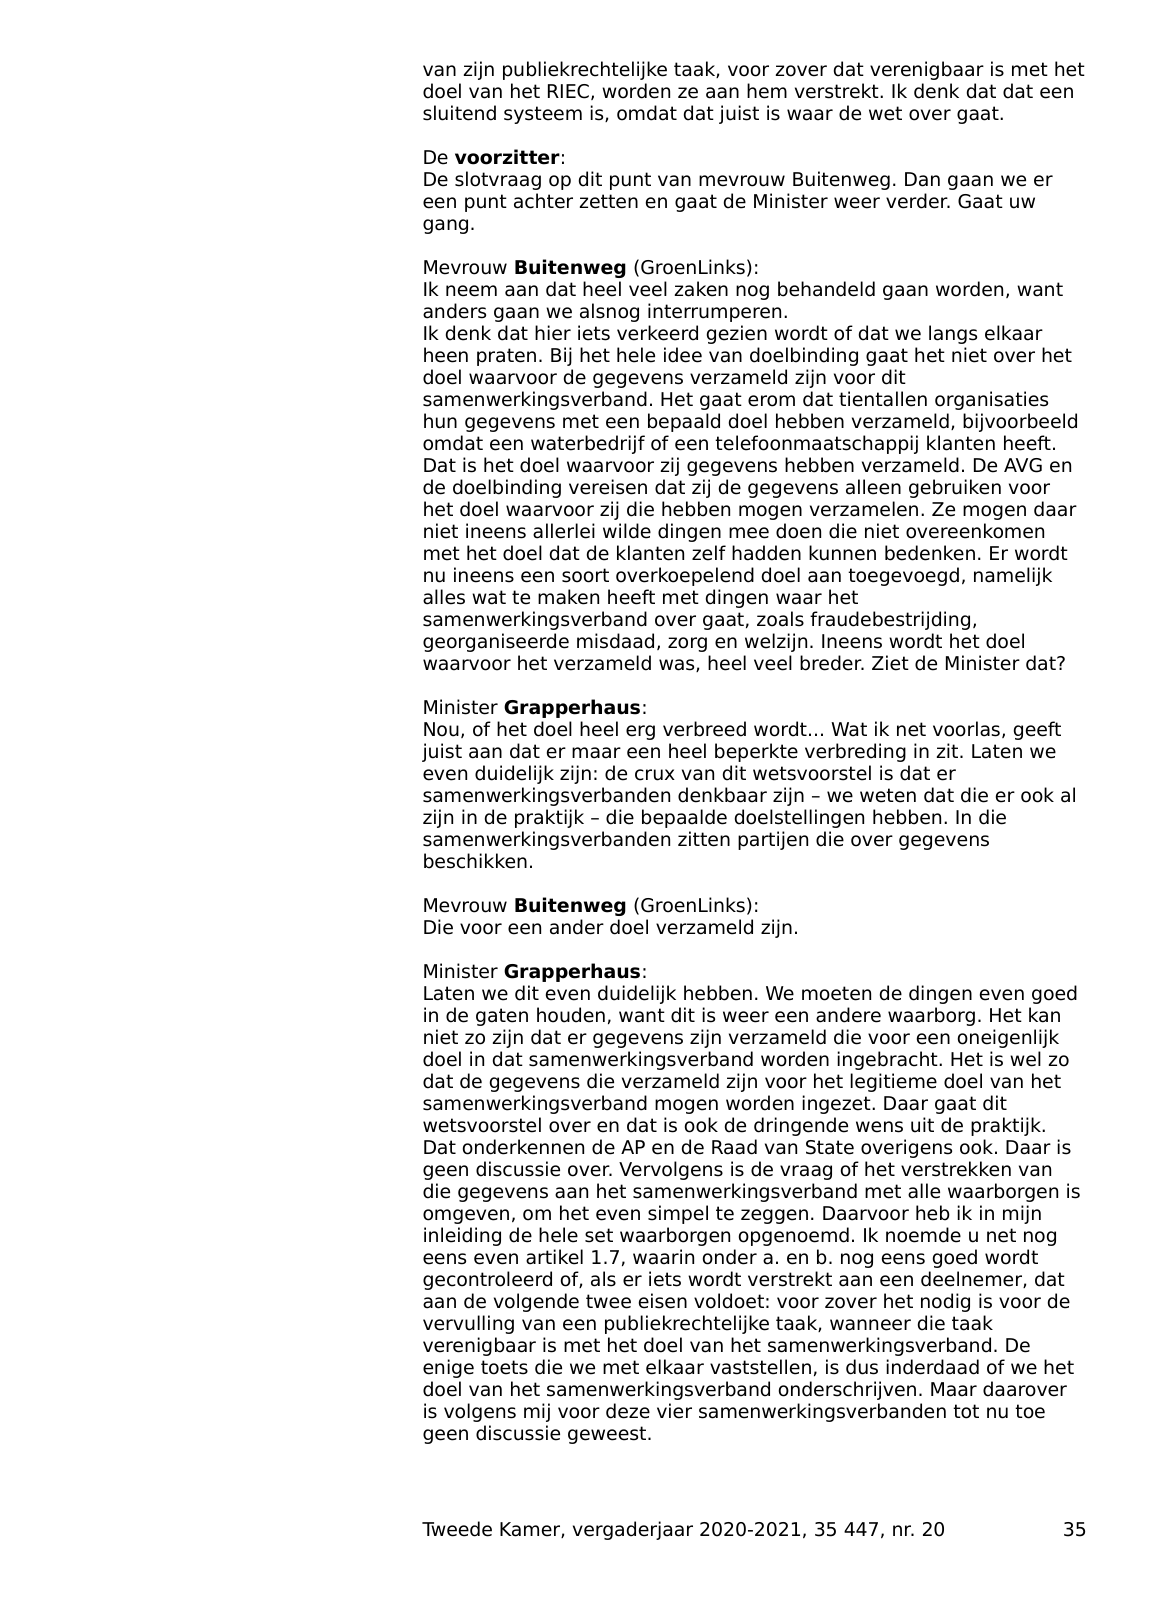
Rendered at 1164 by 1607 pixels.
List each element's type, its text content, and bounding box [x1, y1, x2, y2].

text Ik neem aan dat heel veel zaken nog behandeld gaan worden, want anders gaan we alsnog interrumperen. [422, 279, 1087, 323]
text Minister Grapperhaus: [422, 697, 1087, 719]
text Laten we dit even duidelijk hebben. We moeten de dingen even goed in de gaten houden, want dit is weer een andere waarborg. Het kan niet zo zijn dat er gegevens zijn verzameld die voor een oneigenlijk doel in dat samenwerkingsverband worden ingebracht. Het is wel zo dat de gegevens die verzameld zijn voor het legitieme doel van het samenwerkingsverband mogen worden ingezet. Daar gaat dit wetsvoorstel over en dat is ook de dringende wens uit de praktijk. Dat onderkennen de AP en de Raad van State overigens ook. Daar is geen discussie over. Vervolgens is de vraag of het verstrekken van die gegevens aan het samenwerkingsverband met alle waarborgen is omgeven, om het even simpel te zeggen. Daarvoor heb ik in mijn inleiding de hele set waarborgen opgenoemd. Ik noemde u net nog eens even artikel 1.7, waarin onder a. en b. nog eens goed wordt gecontroleerd of, als er iets wordt verstrekt aan een deelnemer, dat aan de volgende twee eisen voldoet: voor zover het nodig is voor de vervulling van een publiekrechtelijke taak, wanneer die taak verenigbaar is met het doel van het samenwerkingsverband. De enige toets die we met elkaar vaststellen, is dus inderdaad of we het doel van het samenwerkingsverband onderschrijven. Maar daarover is volgens mij voor deze vier samenwerkingsverbanden tot nu toe geen discussie geweest. [422, 983, 1087, 1445]
text Nou, of het doel heel erg verbreed wordt... Wat ik net voorlas, geeft juist aan dat er maar een heel beperkte verbreding in zit. Laten we even duidelijk zijn: de crux van dit wetsvoorstel is dat er samenwerkingsverbanden denkbaar zijn – we weten dat die er ook al zijn in de praktijk – die bepaalde doelstellingen hebben. In die samenwerkingsverbanden zitten partijen die over gegevens beschikken. [422, 719, 1087, 873]
text Mevrouw Buitenweg (GroenLinks): [422, 257, 1087, 279]
text De voorzitter: [422, 147, 1087, 169]
text van zijn publiekrechtelijke taak, voor zover dat verenigbaar is met het doel van het RIEC, worden ze aan hem verstrekt. Ik denk dat dat een sluitend systeem is, omdat dat juist is waar de wet over gaat. [422, 59, 1087, 125]
text Ik denk dat hier iets verkeerd gezien wordt of dat we langs elkaar heen praten. Bij het hele idee van doelbinding gaat het niet over het doel waarvoor de gegevens verzameld zijn voor dit samenwerkingsverband. Het gaat erom dat tientallen organisaties hun gegevens met een bepaald doel hebben verzameld, bijvoorbeeld omdat een waterbedrijf of een telefoonmaatschappij klanten heeft. Dat is het doel waarvoor zij gegevens hebben verzameld. De AVG en de doelbinding vereisen dat zij de gegevens alleen gebruiken voor het doel waarvoor zij die hebben mogen verzamelen. Ze mogen daar niet ineens allerlei wilde dingen mee doen die niet overeenkomen met het doel dat de klanten zelf hadden kunnen bedenken. Er wordt nu ineens een soort overkoepelend doel aan toegevoegd, namelijk alles wat te maken heeft met dingen waar het samenwerkingsverband over gaat, zoals fraudebestrijding, georganiseerde misdaad, zorg en welzijn. Ineens wordt het doel waarvoor het verzameld was, heel veel breder. Ziet de Minister dat? [422, 323, 1087, 675]
text Mevrouw Buitenweg (GroenLinks): [422, 895, 1087, 917]
text Minister Grapperhaus: [422, 961, 1087, 983]
text Die voor een ander doel verzameld zijn. [422, 917, 1087, 939]
text De slotvraag op dit punt van mevrouw Buitenweg. Dan gaan we er een punt achter zetten en gaat de Minister weer verder. Gaat uw gang. [422, 169, 1087, 235]
